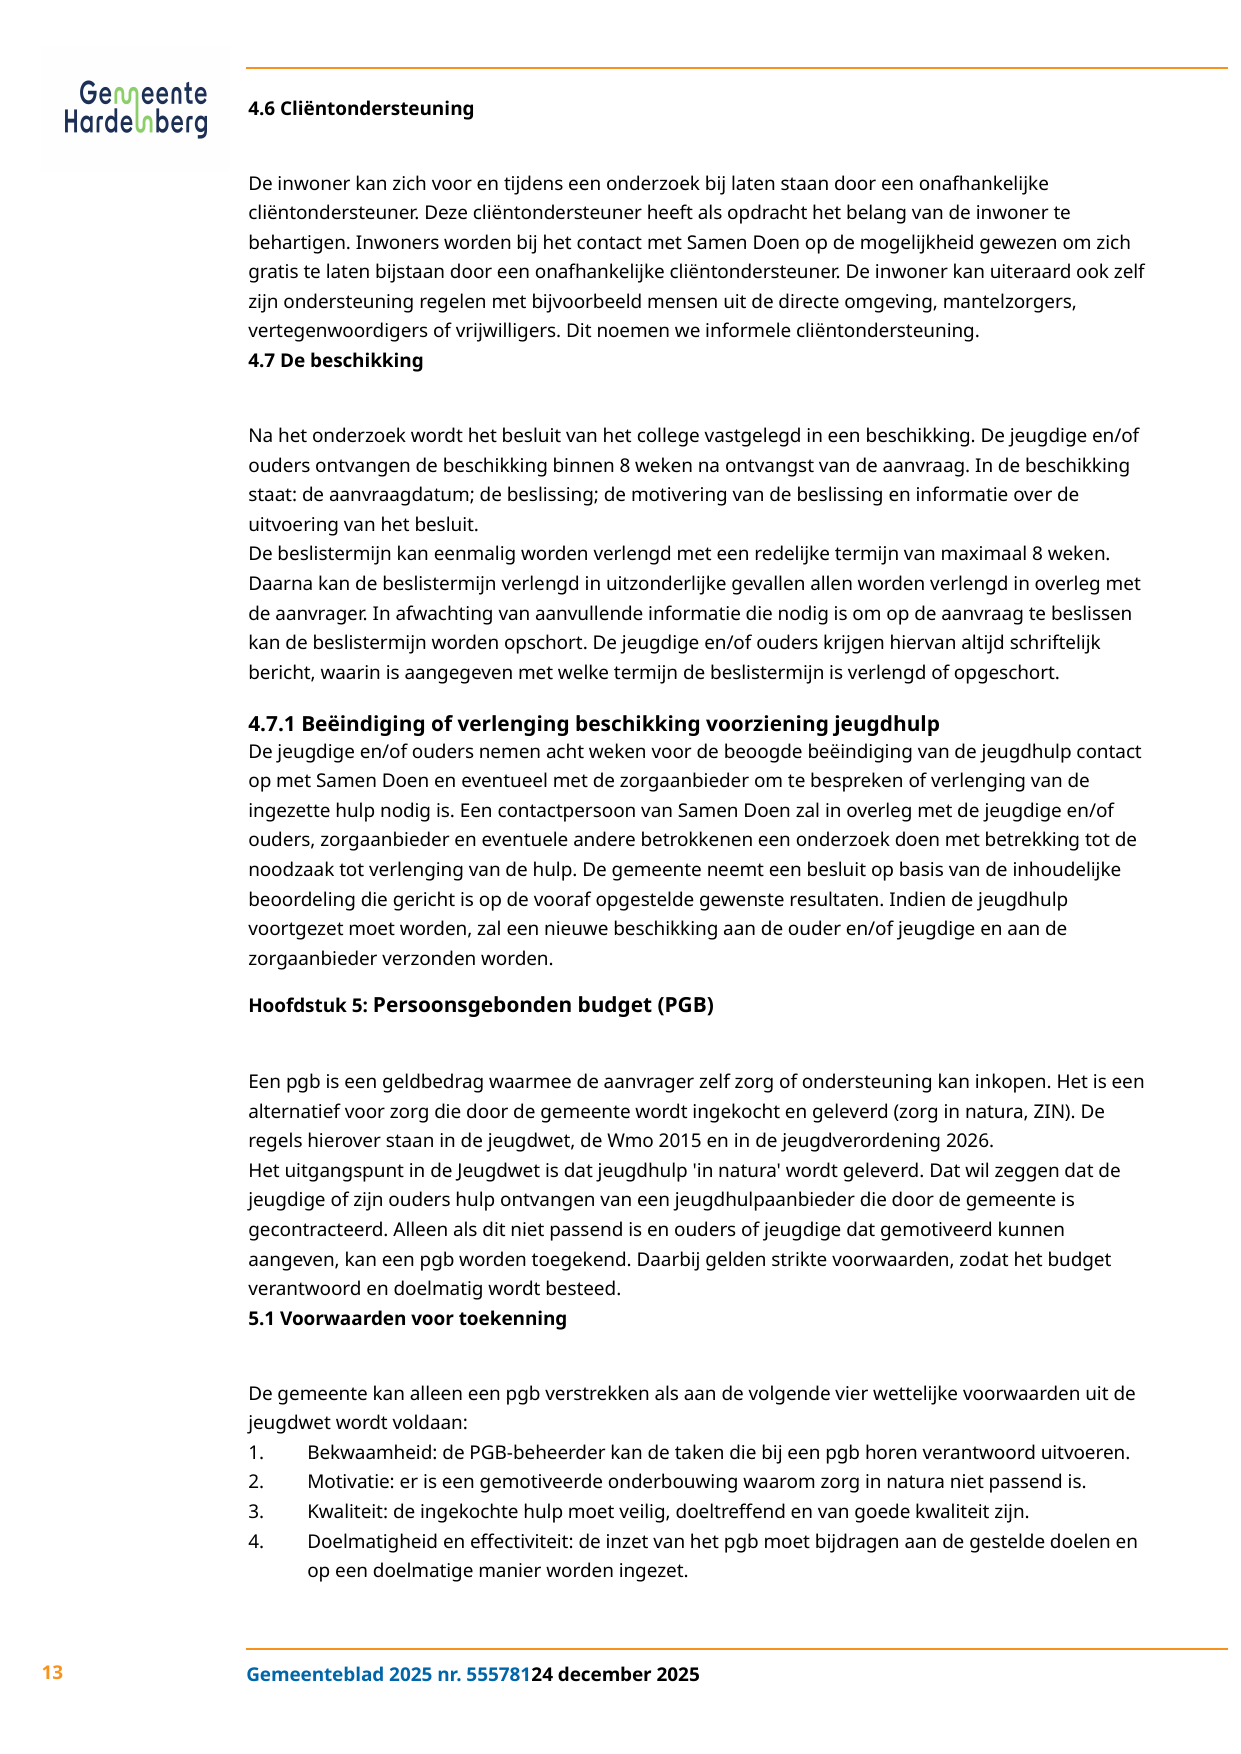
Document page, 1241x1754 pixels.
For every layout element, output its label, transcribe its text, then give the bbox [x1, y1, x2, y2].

text De inwoner kan zich voor en tijdens een onderzoek bij laten staan door een onafhankelijke cliëntondersteuner. Deze cliëntondersteuner heeft als opdracht het belang van de inwoner te behartigen. Inwoners worden bij het contact met Samen Doen op de mogelijkheid gewezen om zich gratis te laten bijstaan door een onafhankelijke cliëntondersteuner. De inwoner kan uiteraard ook zelf zijn ondersteuning regelen met bijvoorbeeld mensen uit de directe omgeving, mantelzorgers, vertegenwoordigers of vrijwilligers. Dit noemen we informele cliëntondersteuning. [248, 170, 1152, 343]
list Doelmatigheid en effectiviteit: de inzet van het pgb moet bijdragen aan de gestelde doelen en op een doelmatige manier worden ingezet. [248, 1528, 1152, 1583]
list Kwaliteit: de ingekochte hulp moet veilig, doeltreffend en van goede kwaliteit zijn. [248, 1498, 1152, 1524]
text Een pgb is een geldbedrag waarmee de aanvrager zelf zorg of ondersteuning kan inkopen. Het is een alternatief voor zorg die door de gemeente wordt ingekocht en geleverd (zorg in natura, ZIN). De regels hierover staan in de jeugdwet, de Wmo 2015 en in de jeugdverordening 2026. [248, 1068, 1152, 1153]
list Motivatie: er is een gemotiveerde onderbouwing waarom zorg in natura niet passend is. [248, 1469, 1152, 1494]
text De jeugdige en/of ouders nemen acht weken voor de beoogde beëindiging van de jeugdhulp contact op met Samen Doen en eventueel met de zorgaanbieder om te bespreken of verlenging van de ingezette hulp nodig is. Een contactpersoon van Samen Doen zal in overleg met de jeugdige en/of ouders, zorgaanbieder en eventuele andere betrokkenen een onderzoek doen met betrekking tot de noodzaak tot verlenging van de hulp. De gemeente neemt een besluit op basis van de inhoudelijke beoordeling die gericht is op de vooraf opgestelde gewenste resultaten. Indien de jeugdhulp voortgezet moet worden, zal een nieuwe beschikking aan de ouder en/of jeugdige en aan de zorgaanbieder verzonden worden. [248, 738, 1152, 971]
text 5.1 Voorwaarden voor toekenning [248, 1305, 1152, 1331]
text 4.7 De beschikking [248, 347, 1152, 373]
text Hoofdstuk 5: Persoonsgebonden budget (PGB) [248, 991, 1152, 1019]
picture [41, 47, 231, 172]
text 4.7.1 Beëindiging of verlenging beschikking voorziening jeugdhulp [248, 709, 1152, 738]
text De gemeente kan alleen een pgb verstrekken als aan de volgende vier wettelijke voorwaarden uit de jeugdwet wordt voldaan: [248, 1380, 1152, 1435]
text Na het onderzoek wordt het besluit van het college vastgelegd in een beschikking. De jeugdige en/of ouders ontvangen de beschikking binnen 8 weken na ontvangst van de aanvraag. In de beschikking staat: de aanvraagdatum; de beslissing; de motivering van de beslissing en informatie over de uitvoering van het besluit. [248, 422, 1152, 537]
text De beslistermijn kan eenmalig worden verlengd met een redelijke termijn van maximaal 8 weken. Daarna kan de beslistermijn verlengd in uitzonderlijke gevallen allen worden verlengd in overleg met de aanvrager. In afwachting van aanvullende informatie die nodig is om op de aanvraag te beslissen kan de beslistermijn worden opschort. De jeugdige en/of ouders krijgen hiervan altijd schriftelijk bericht, waarin is aangegeven met welke termijn de beslistermijn is verlengd of opgeschort. [248, 541, 1152, 685]
text 4.6 Cliëntondersteuning [248, 95, 1152, 121]
text Het uitgangspunt in de Jeugdwet is dat jeugdhulp 'in natura' wordt geleverd. Dat wil zeggen dat de jeugdige of zijn ouders hulp ontvangen van een jeugdhulpaanbieder die door de gemeente is gecontracteerd. Alleen als dit niet passend is en ouders of jeugdige dat gemotiveerd kunnen aangeven, kan een pgb worden toegekend. Daarbij gelden strikte voorwaarden, zodat het budget verantwoord en doelmatig wordt besteed. [248, 1157, 1152, 1301]
list Bekwaamheid: de PGB-beheerder kan de taken die bij een pgb horen verantwoord uitvoeren. [248, 1439, 1152, 1465]
